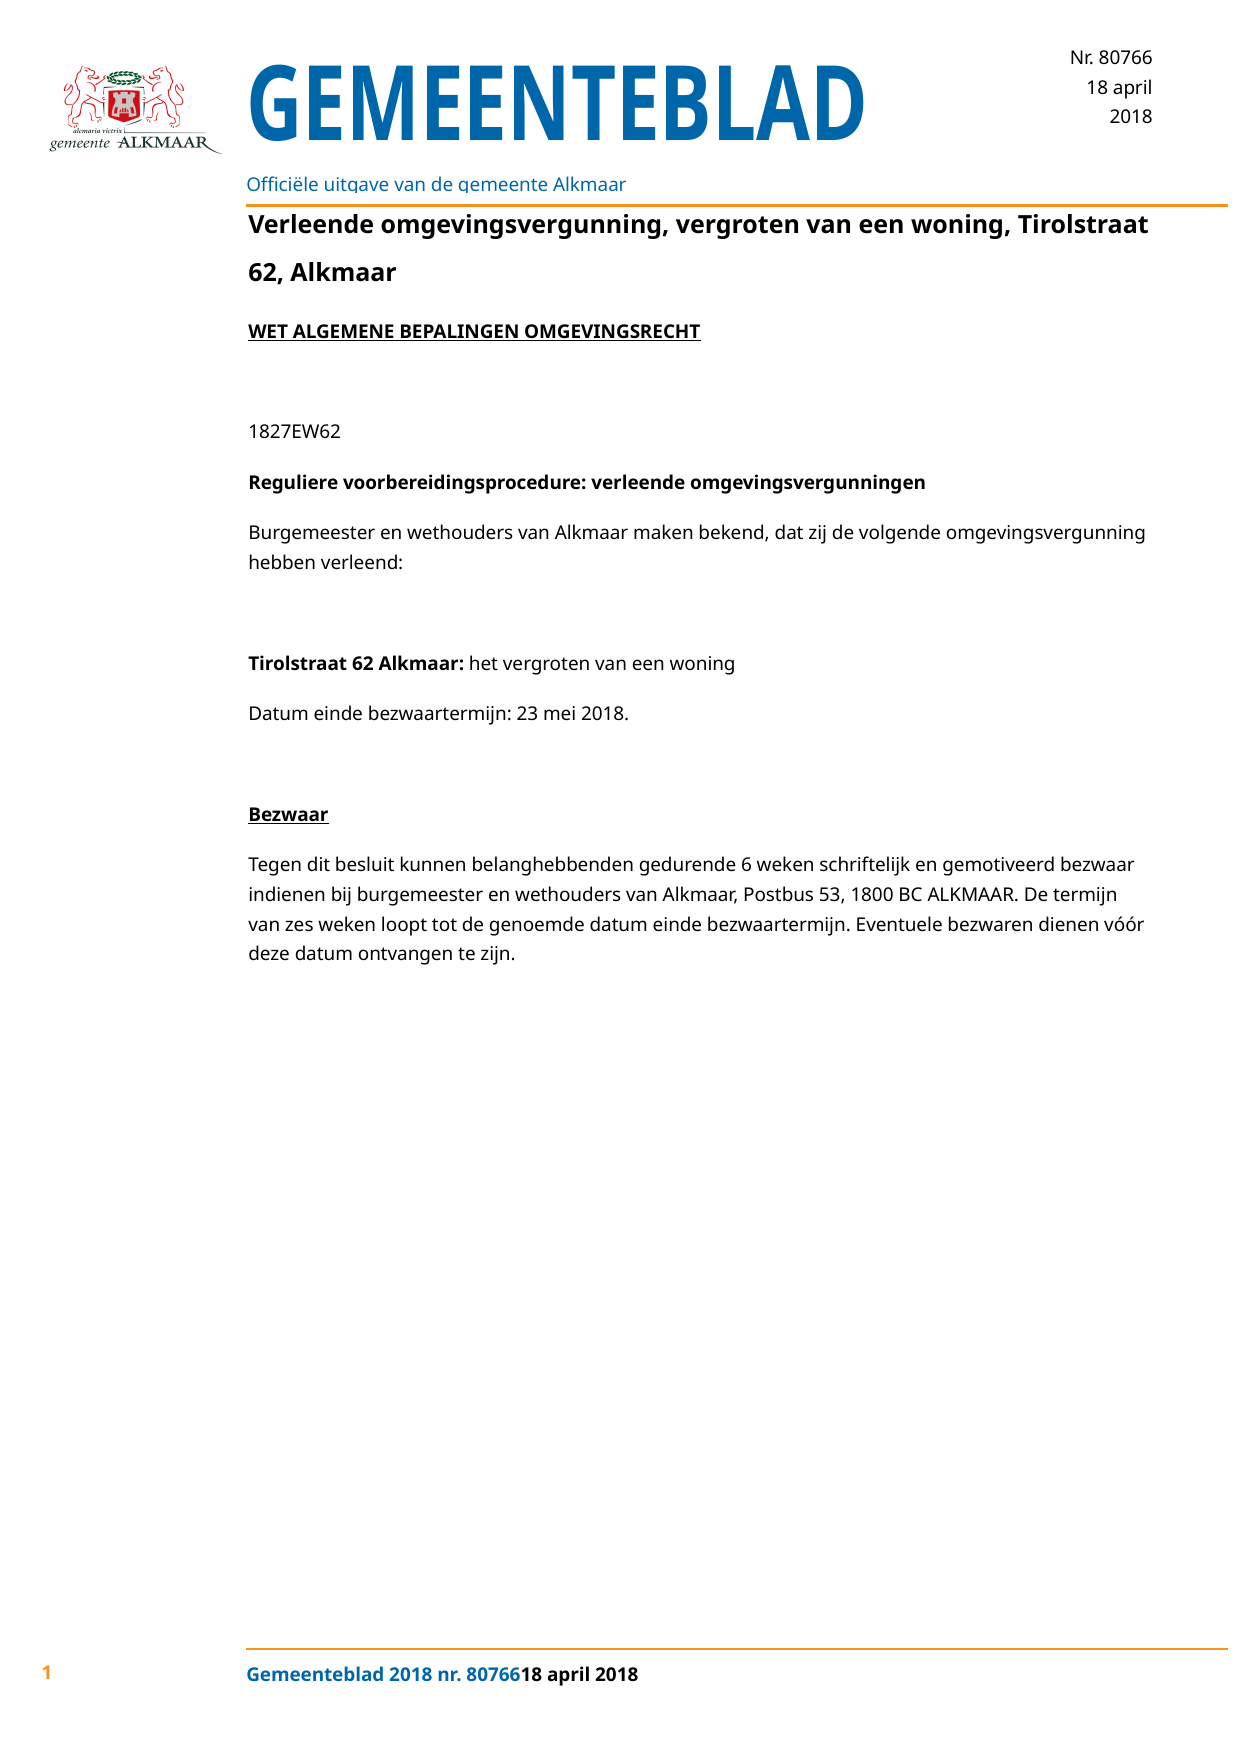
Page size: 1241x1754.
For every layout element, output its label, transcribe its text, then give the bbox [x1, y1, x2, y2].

text WET ALGEMENE BEPALINGEN OMGEVINGSRECHT [248, 318, 1152, 344]
picture [41, 47, 231, 172]
text Tegen dit besluit kunnen belanghebbenden gedurende 6 weken schriftelijk en gemotiveerd bezwaar indienen bij burgemeester en wethouders van Alkmaar, Postbus 53, 1800 BC ALKMAAR. De termijn van zes weken loopt tot de genoemde datum einde bezwaartermijn. Eventuele bezwaren dienen vóór deze datum ontvangen te zijn. [248, 852, 1152, 966]
text Bezwaar [248, 801, 1152, 827]
text Burgemeester en wethouders van Alkmaar maken bekend, dat zij de volgende omgevingsvergunning hebben verleend: [248, 519, 1152, 575]
text Verleende omgevingsvergunning, vergroten van een woning, Tirolstraat 62, Alkmaar [248, 207, 1152, 288]
text Datum einde bezwaartermijn: 23 mei 2018. [248, 700, 1152, 726]
text Reguliere voorbereidingsprocedure: verleende omgevingsvergunningen [248, 469, 1152, 495]
text 1827EW62 [248, 419, 1152, 444]
text Tirolstraat 62 Alkmaar: het vergroten van een woning [248, 650, 1152, 676]
